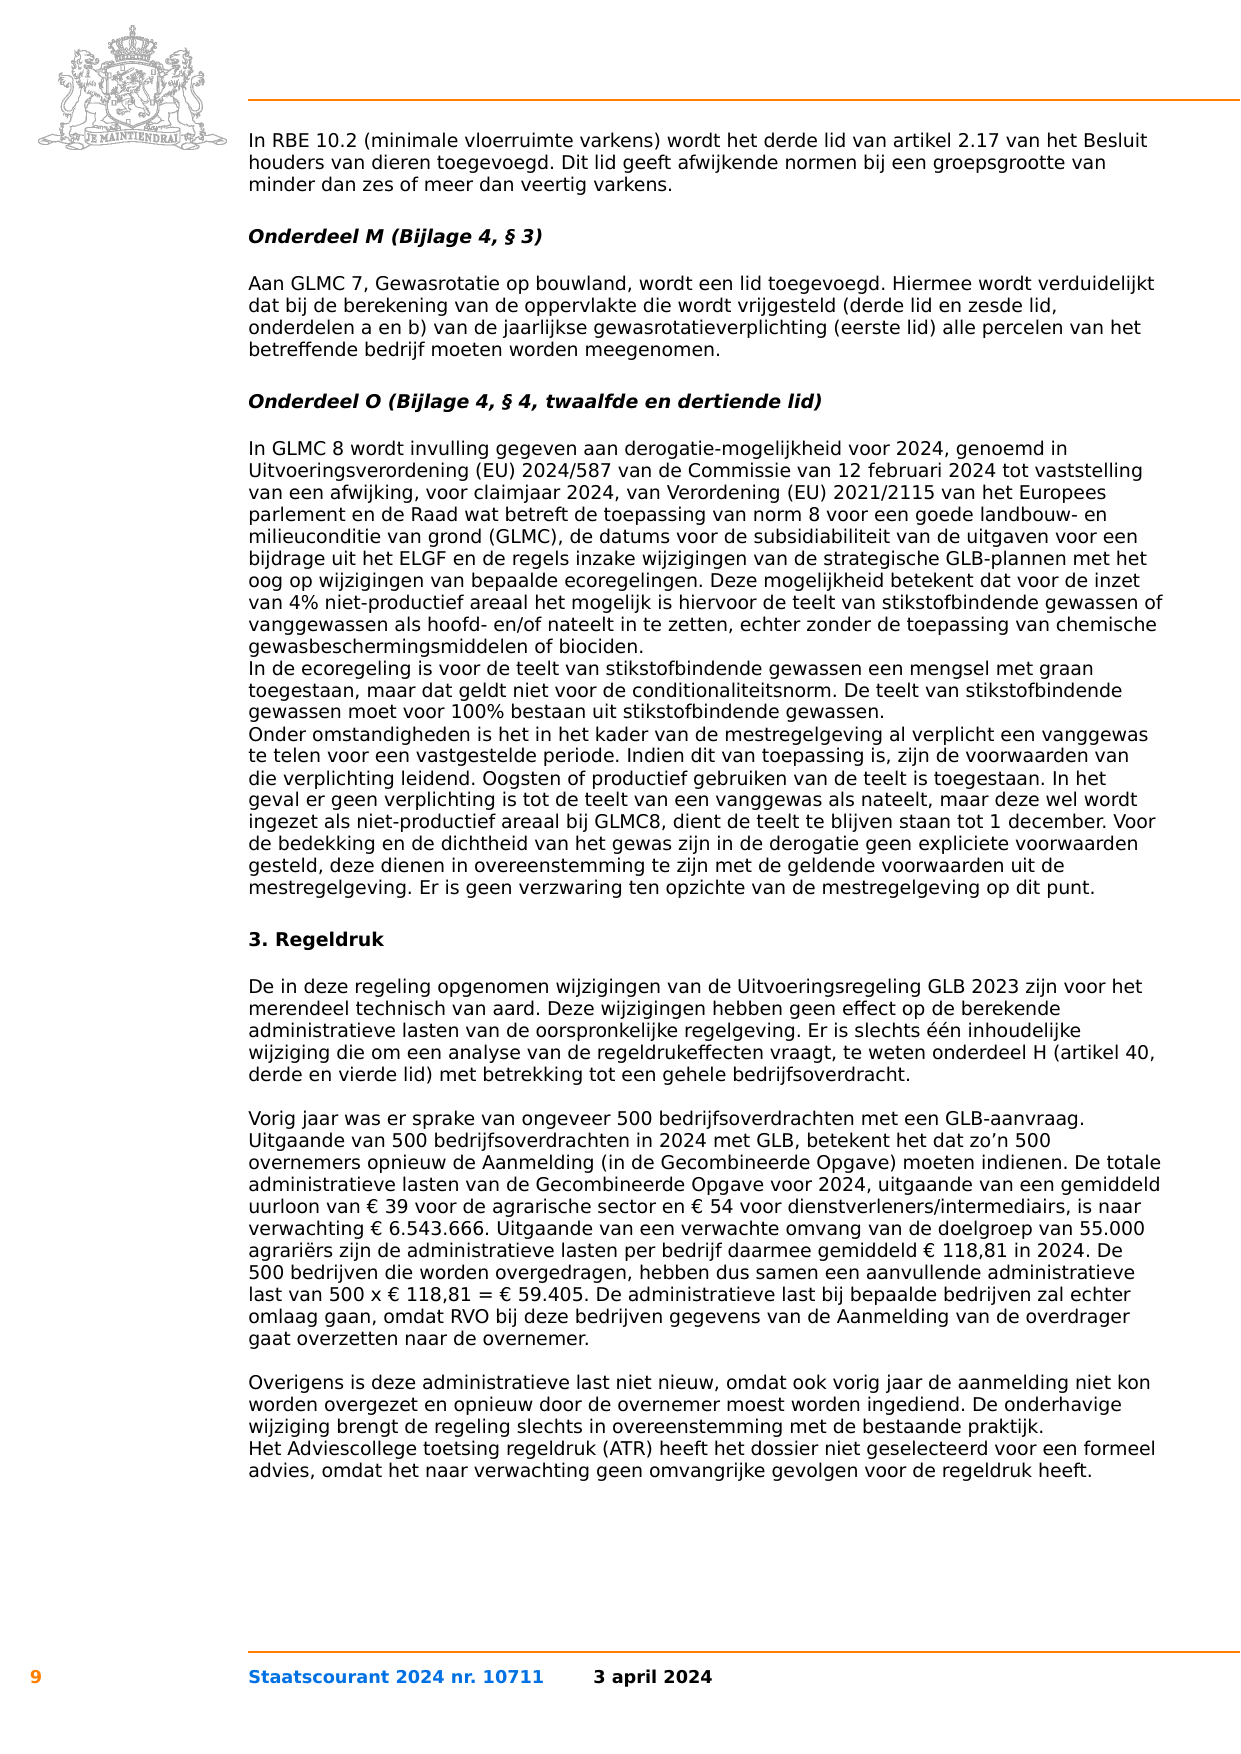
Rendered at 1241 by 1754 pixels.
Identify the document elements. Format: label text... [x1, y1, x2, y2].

text Aan GLMC 7, Gewasrotatie op bouwland, wordt een lid toegevoegd. Hiermee wordt verduidelijkt dat bij de berekening van de oppervlakte die wordt vrijgesteld (derde lid en zesde lid, onderdelen a en b) van de jaarlijkse gewasrotatieverplichting (eerste lid) alle percelen van het betreffende bedrijf moeten worden meegenomen. [248, 273, 1163, 361]
text Vorig jaar was er sprake van ongeveer 500 bedrijfsoverdrachten met een GLB-aanvraag. Uitgaande van 500 bedrijfsoverdrachten in 2024 met GLB, betekent het dat zo’n 500 overnemers opnieuw de Aanmelding (in de Gecombineerde Opgave) moeten indienen. De totale administratieve lasten van de Gecombineerde Opgave voor 2024, uitgaande van een gemiddeld uurloon van € 39 voor de agrarische sector en € 54 voor dienstverleners/intermediairs, is naar verwachting € 6.543.666. Uitgaande van een verwachte omvang van de doelgroep van 55.000 agrariërs zijn de administratieve lasten per bedrijf daarmee gemiddeld € 118,81 in 2024. De 500 bedrijven die worden overgedragen, hebben dus samen een aanvullende administratieve last van 500 x € 118,81 = € 59.405. De administratieve last bij bepaalde bedrijven zal echter omlaag gaan, omdat RVO bij deze bedrijven gegevens van de Aanmelding van de overdrager gaat overzetten naar de overnemer. [248, 1108, 1163, 1350]
text Onder omstandigheden is het in het kader van de mestregelgeving al verplicht een vanggewas te telen voor een vastgestelde periode. Indien dit van toepassing is, zijn de voorwaarden van die verplichting leidend. Oogsten of productief gebruiken van de teelt is toegestaan. In het geval er geen verplichting is tot de teelt van een vanggewas als nateelt, maar deze wel wordt ingezet als niet-productief areaal bij GLMC8, dient de teelt te blijven staan tot 1 december. Voor de bedekking en de dichtheid van het gewas zijn in de derogatie geen expliciete voorwaarden gesteld, deze dienen in overeenstemming te zijn met de geldende voorwaarden uit de mestregelgeving. Er is geen verzwaring ten opzichte van de mestregelgeving op dit punt. [248, 723, 1163, 899]
text Het Adviescollege toetsing regeldruk (ATR) heeft het dossier niet geselecteerd voor een formeel advies, omdat het naar verwachting geen omvangrijke gevolgen voor de regeldruk heeft. [248, 1438, 1163, 1482]
subtitle Onderdeel M (Bijlage 4, § 3) [248, 226, 1163, 248]
picture [38, 25, 227, 150]
text In GLMC 8 wordt invulling gegeven aan derogatie-mogelijkheid voor 2024, genoemd in Uitvoeringsverordening (EU) 2024/587 van de Commissie van 12 februari 2024 tot vaststelling van een afwijking, voor claimjaar 2024, van Verordening (EU) 2021/2115 van het Europees parlement en de Raad wat betreft de toepassing van norm 8 voor een goede landbouw- en milieuconditie van grond (GLMC), de datums voor de subsidiabiliteit van de uitgaven voor een bijdrage uit het ELGF en de regels inzake wijzigingen van de strategische GLB-plannen met het oog op wijzigingen van bepaalde ecoregelingen. Deze mogelijkheid betekent dat voor de inzet van 4% niet-productief areaal het mogelijk is hiervoor de teelt van stikstofbindende gewassen of vanggewassen als hoofd- en/of nateelt in te zetten, echter zonder de toepassing van chemische gewasbeschermingsmiddelen of biociden. [248, 438, 1163, 657]
subtitle Onderdeel O (Bijlage 4, § 4, twaalfde en dertiende lid) [248, 391, 1163, 413]
text In de ecoregeling is voor de teelt van stikstofbindende gewassen een mengsel met graan toegestaan, maar dat geldt niet voor de conditionaliteitsnorm. De teelt van stikstofbindende gewassen moet voor 100% bestaan uit stikstofbindende gewassen. [248, 657, 1163, 723]
text Overigens is deze administratieve last niet nieuw, omdat ook vorig jaar de aanmelding niet kon worden overgezet en opnieuw door de overnemer moest worden ingediend. De onderhavige wijziging brengt de regeling slechts in overeenstemming met de bestaande praktijk. [248, 1372, 1163, 1438]
text De in deze regeling opgenomen wijzigingen van de Uitvoeringsregeling GLB 2023 zijn voor het merendeel technisch van aard. Deze wijzigingen hebben geen effect op de berekende administratieve lasten van de oorspronkelijke regelgeving. Er is slechts één inhoudelijke wijziging die om een analyse van de regeldrukeffecten vraagt, te weten onderdeel H (artikel 40, derde en vierde lid) met betrekking tot een gehele bedrijfsoverdracht. [248, 976, 1163, 1086]
text In RBE 10.2 (minimale vloerruimte varkens) wordt het derde lid van artikel 2.17 van het Besluit houders van dieren toegevoegd. Dit lid geeft afwijkende normen bij een groepsgrootte van minder dan zes of meer dan veertig varkens. [248, 130, 1163, 196]
subtitle 3. Regeldruk [248, 929, 1163, 951]
